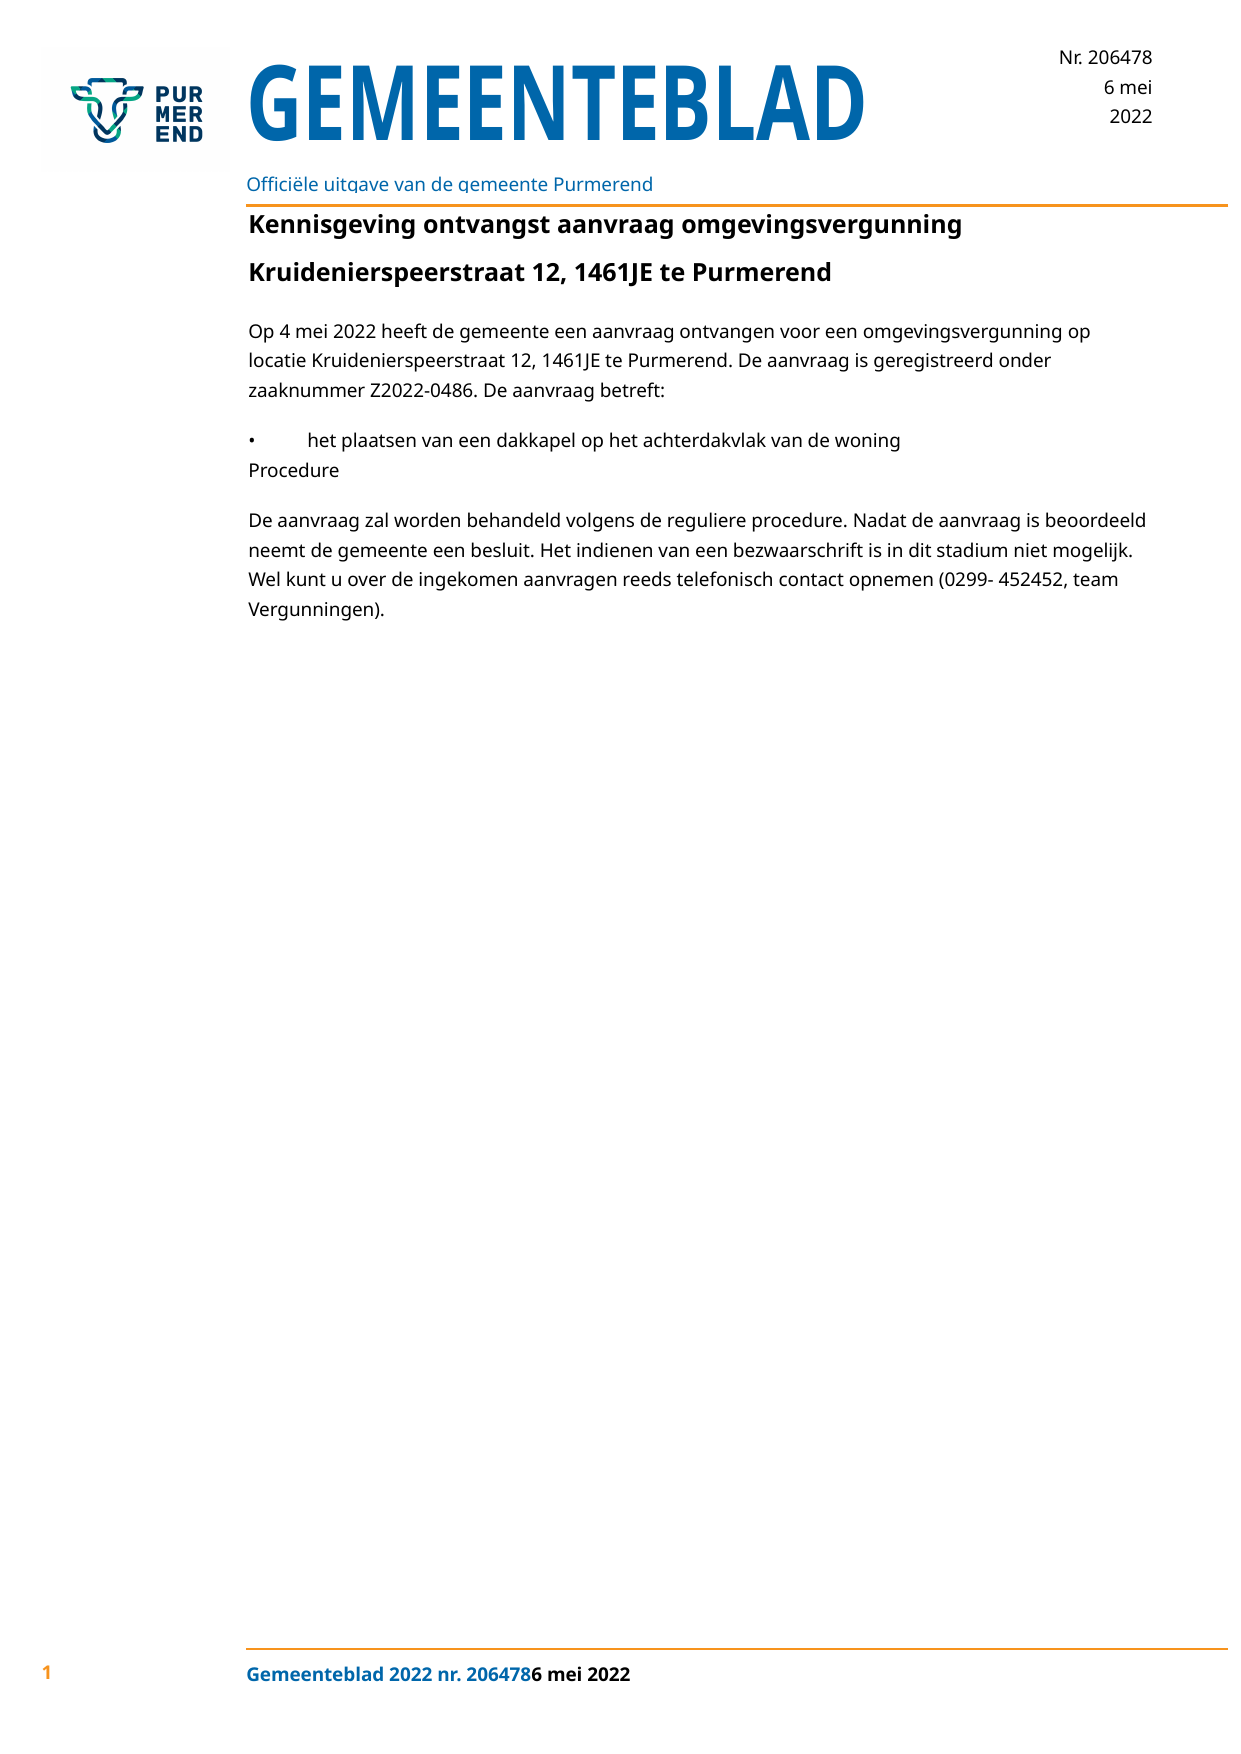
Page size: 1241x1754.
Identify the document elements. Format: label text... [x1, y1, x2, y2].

picture [41, 47, 231, 172]
text Op 4 mei 2022 heeft de gemeente een aanvraag ontvangen voor een omgevingsvergunning op locatie Kruidenierspeerstraat 12, 1461JE te Purmerend. De aanvraag is geregistreerd onder zaaknummer Z2022-0486. De aanvraag betreft: [248, 318, 1152, 403]
list het plaatsen van een dakkapel op het achterdakvlak van de woning [248, 427, 1152, 453]
text Kennisgeving ontvangst aanvraag omgevingsvergunning Kruidenierspeerstraat 12, 1461JE te Purmerend [248, 207, 1152, 288]
text De aanvraag zal worden behandeld volgens de reguliere procedure. Nadat de aanvraag is beoordeeld neemt de gemeente een besluit. Het indienen van een bezwaarschrift is in dit stadium niet mogelijk. Wel kunt u over de ingekomen aanvragen reeds telefonisch contact opnemen (0299- 452452, team Vergunningen). [248, 507, 1152, 622]
text Procedure [248, 457, 1152, 483]
